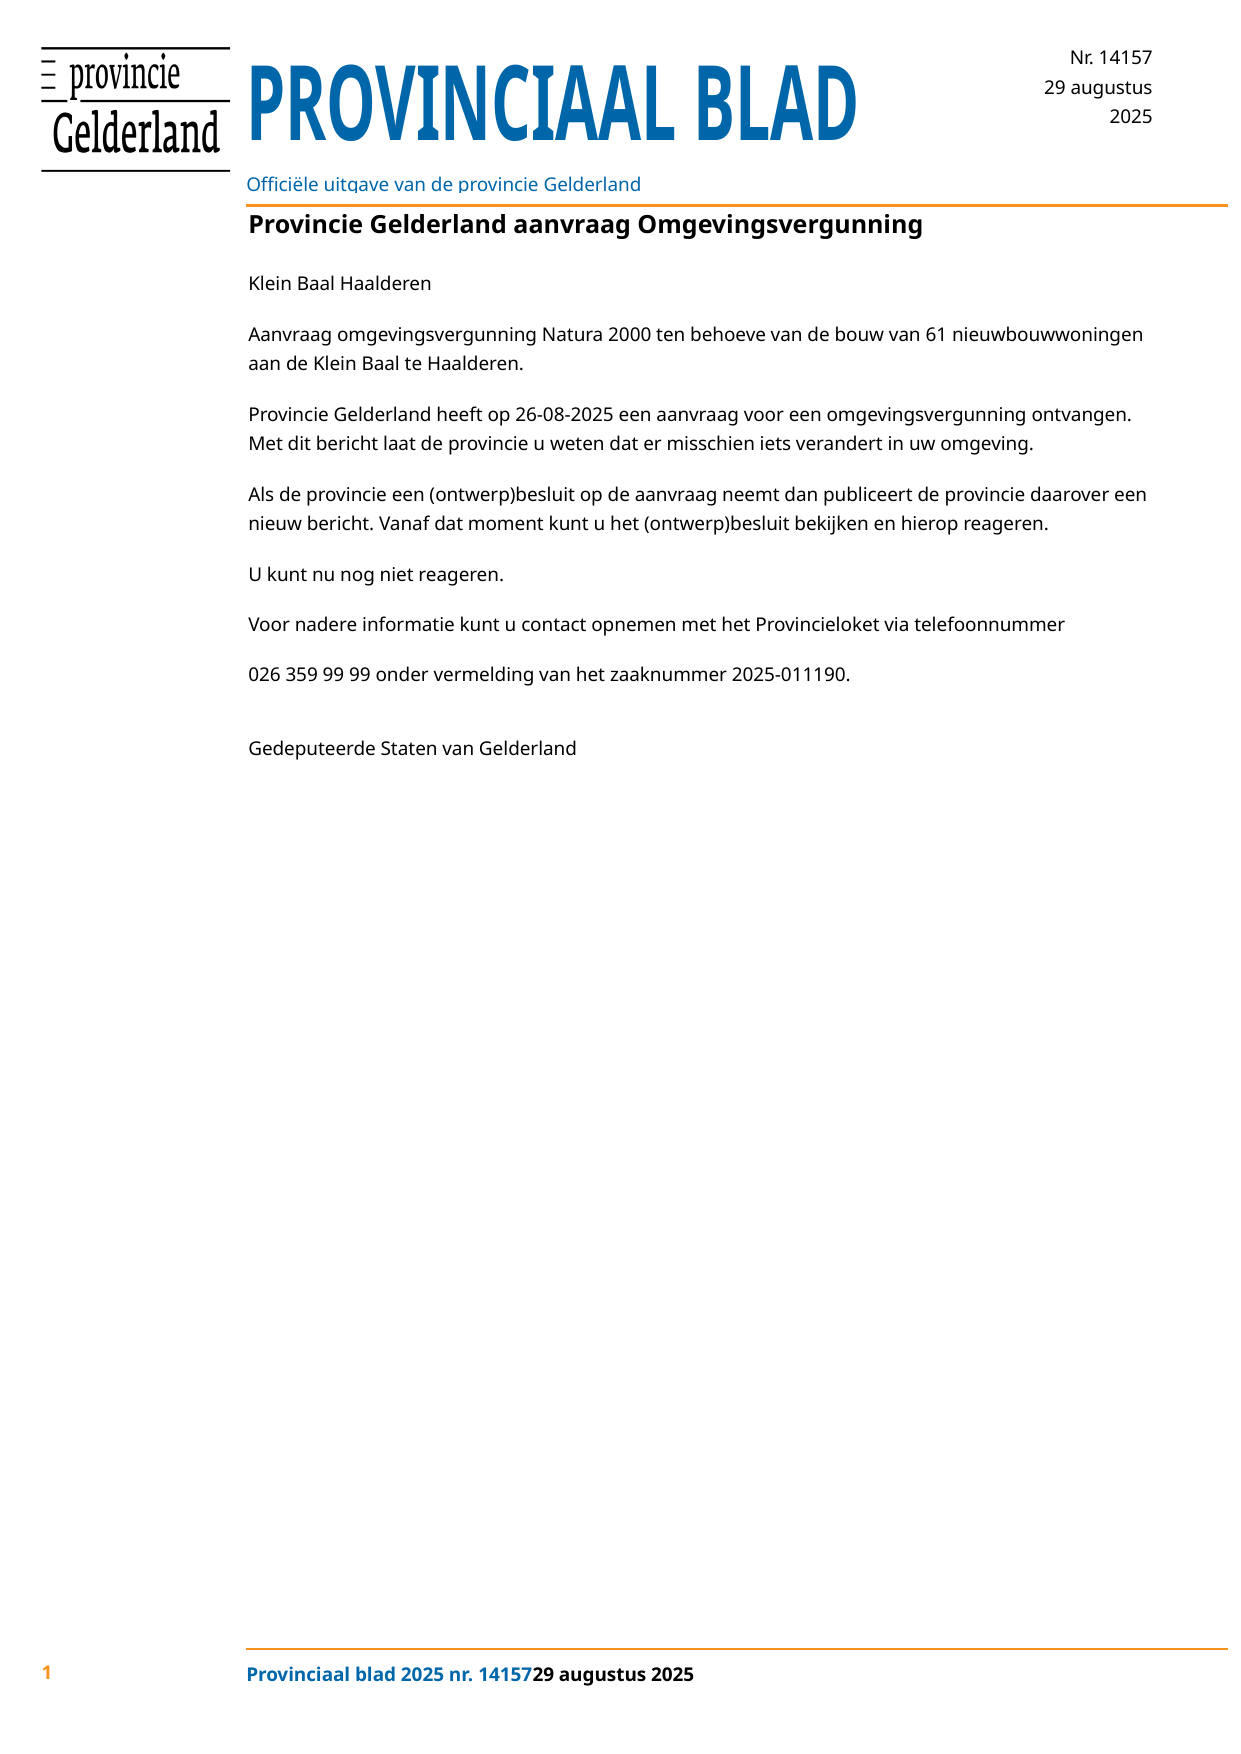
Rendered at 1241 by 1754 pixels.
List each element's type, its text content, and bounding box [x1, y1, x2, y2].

text Gedeputeerde Staten van Gelderland [248, 735, 1152, 761]
text Provincie Gelderland aanvraag Omgevingsvergunning [248, 207, 1152, 241]
text Voor nadere informatie kunt u contact opnemen met het Provincieloket via telefoonnummer [248, 611, 1152, 637]
text 026 359 99 99 onder vermelding van het zaaknummer 2025-011190. [248, 662, 1152, 687]
text Aanvraag omgevingsvergunning Natura 2000 ten behoeve van de bouw van 61 nieuwbouwwoningen aan de Klein Baal te Haalderen. [248, 321, 1152, 376]
text Klein Baal Haalderen [248, 270, 1152, 296]
text Provincie Gelderland heeft op 26-08-2025 een aanvraag voor een omgevingsvergunning ontvangen. Met dit bericht laat de provincie u weten dat er misschien iets verandert in uw omgeving. [248, 401, 1152, 456]
text U kunt nu nog niet reageren. [248, 561, 1152, 586]
text Als de provincie een (ontwerp)besluit op de aanvraag neemt dan publiceert de provincie daarover een nieuw bericht. Vanaf dat moment kunt u het (ontwerp)besluit bekijken en hierop reageren. [248, 481, 1152, 536]
picture [41, 47, 231, 172]
